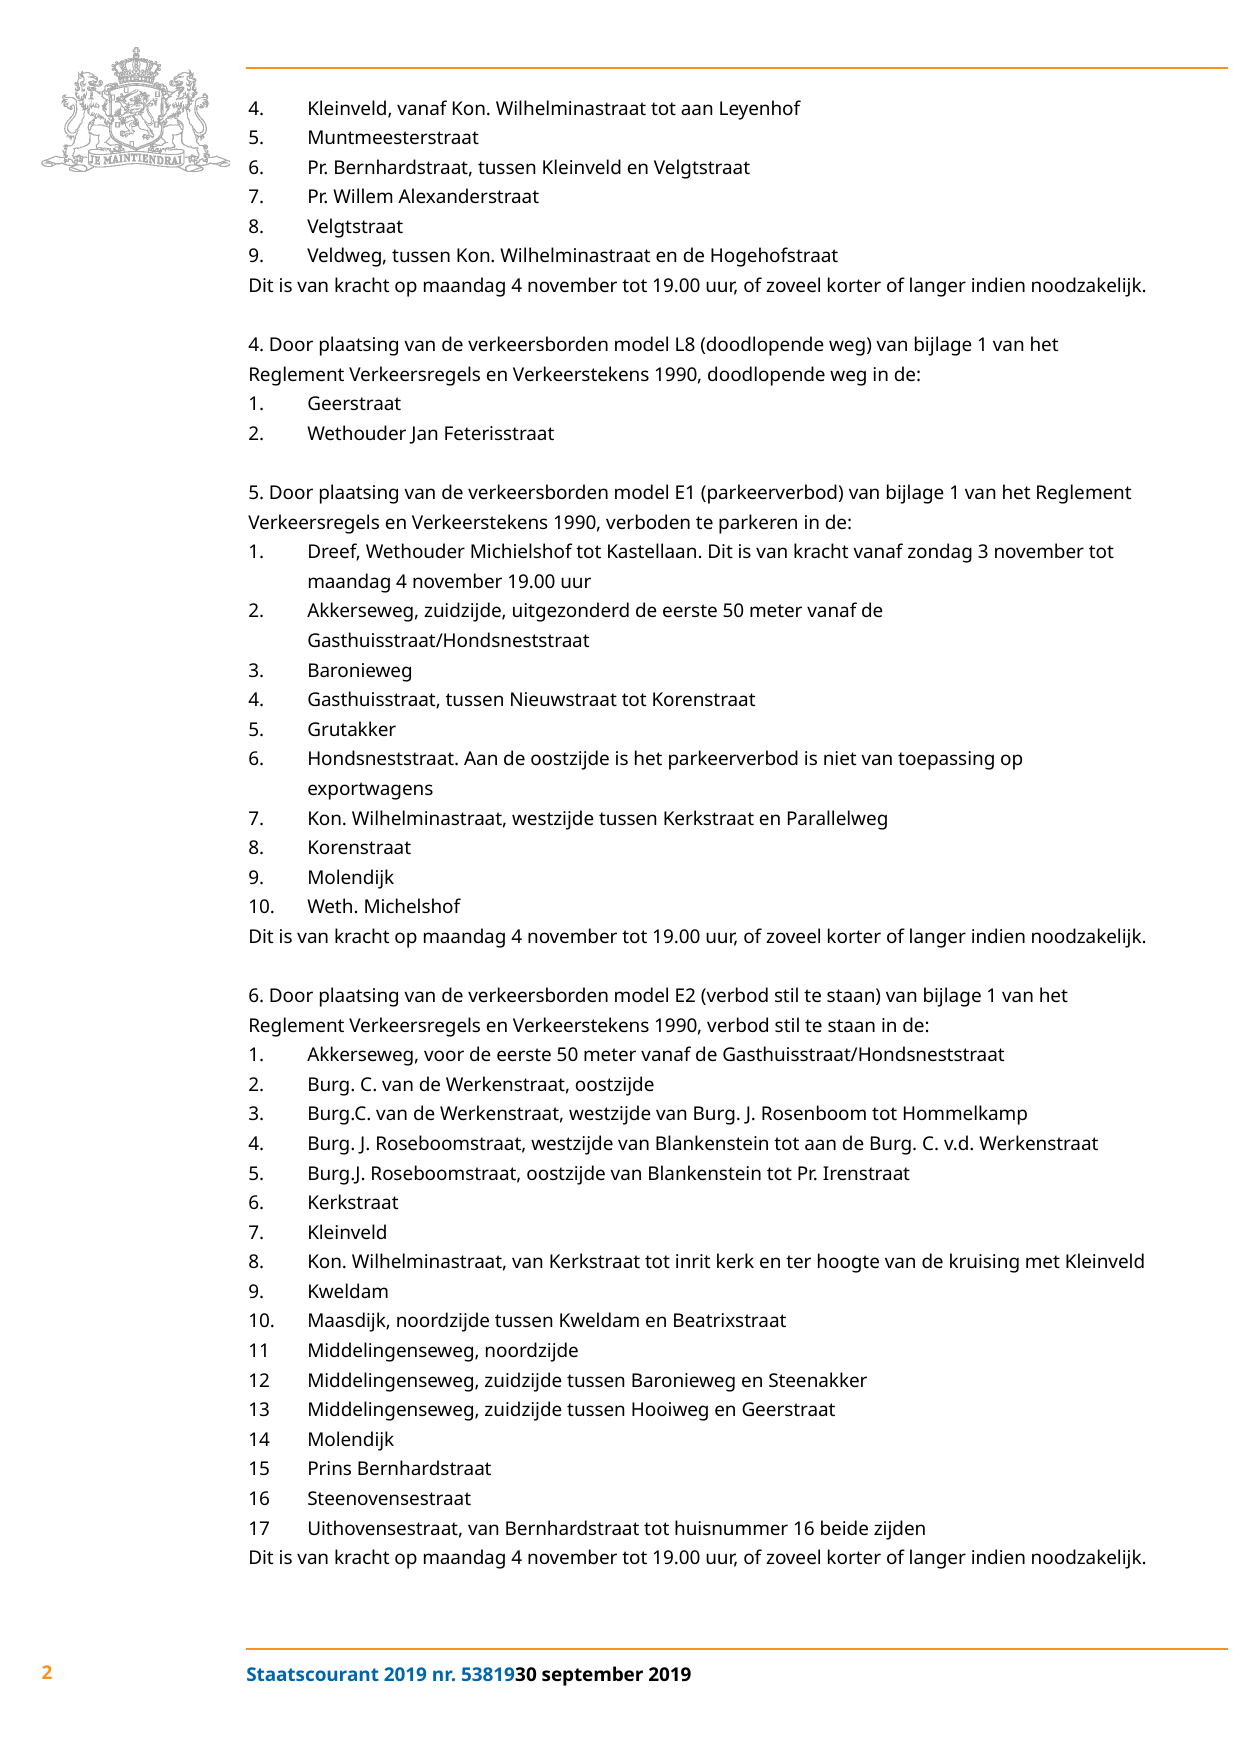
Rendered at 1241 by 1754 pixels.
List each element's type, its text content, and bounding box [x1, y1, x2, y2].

list Kleinveld [248, 1219, 1152, 1245]
list Burg.C. van de Werkenstraat, westzijde van Burg. J. Rosenboom tot Hommelkamp [248, 1101, 1152, 1126]
list Korenstraat [248, 834, 1152, 860]
list Velgtstraat [248, 213, 1152, 239]
list Middelingenseweg, zuidzijde tussen Baronieweg en Steenakker [248, 1367, 1152, 1393]
list Veldweg, tussen Kon. Wilhelminastraat en de Hogehofstraat [248, 243, 1152, 268]
list Kweldam [248, 1278, 1152, 1304]
list Gasthuisstraat, tussen Nieuwstraat tot Korenstraat [248, 686, 1152, 712]
text 4. Door plaatsing van de verkeersborden model L8 (doodlopende weg) van bijlage 1 van het Reglement Verkeersregels en Verkeerstekens 1990, doodlopende weg in de: [248, 331, 1152, 387]
list Hondsneststraat. Aan de oostzijde is het parkeerverbod is niet van toepassing op exportwagens [248, 746, 1152, 801]
text 6. Door plaatsing van de verkeersborden model E2 (verbod stil te staan) van bijlage 1 van het Reglement Verkeersregels en Verkeerstekens 1990, verbod stil te staan in de: [248, 982, 1152, 1038]
list Muntmeesterstraat [248, 124, 1152, 150]
picture [41, 47, 231, 172]
list Middelingenseweg, noordzijde [248, 1337, 1152, 1363]
list Burg. C. van de Werkenstraat, oostzijde [248, 1071, 1152, 1097]
list Maasdijk, noordzijde tussen Kweldam en Beatrixstraat [248, 1308, 1152, 1333]
list Akkerseweg, voor de eerste 50 meter vanaf de Gasthuisstraat/Hondsneststraat [248, 1041, 1152, 1067]
text Dit is van kracht op maandag 4 november tot 19.00 uur, of zoveel korter of langer indien noodzakelijk. [248, 1544, 1152, 1570]
list Geerstraat [248, 391, 1152, 416]
list Weth. Michelshof [248, 893, 1152, 919]
list Kon. Wilhelminastraat, westzijde tussen Kerkstraat en Parallelweg [248, 805, 1152, 831]
list Kleinveld, vanaf Kon. Wilhelminastraat tot aan Leyenhof [248, 95, 1152, 121]
list Baronieweg [248, 657, 1152, 683]
list Prins Bernhardstraat [248, 1456, 1152, 1481]
list Middelingenseweg, zuidzijde tussen Hooiweg en Geerstraat [248, 1396, 1152, 1422]
text Dit is van kracht op maandag 4 november tot 19.00 uur, of zoveel korter of langer indien noodzakelijk. [248, 272, 1152, 298]
text Dit is van kracht op maandag 4 november tot 19.00 uur, of zoveel korter of langer indien noodzakelijk. [248, 923, 1152, 949]
list Pr. Willem Alexanderstraat [248, 183, 1152, 209]
list Burg.J. Roseboomstraat, oostzijde van Blankenstein tot Pr. Irenstraat [248, 1160, 1152, 1186]
list Kerkstraat [248, 1189, 1152, 1215]
list Grutakker [248, 716, 1152, 742]
list Pr. Bernhardstraat, tussen Kleinveld en Velgtstraat [248, 154, 1152, 180]
list Dreef, Wethouder Michielshof tot Kastellaan. Dit is van kracht vanaf zondag 3 november tot maandag 4 november 19.00 uur [248, 538, 1152, 594]
list Molendijk [248, 864, 1152, 890]
list Uithovensestraat, van Bernhardstraat tot huisnummer 16 beide zijden [248, 1515, 1152, 1541]
list Akkerseweg, zuidzijde, uitgezonderd de eerste 50 meter vanaf de Gasthuisstraat/Hondsneststraat [248, 598, 1152, 653]
list Steenovensestraat [248, 1485, 1152, 1511]
list Wethouder Jan Feterisstraat [248, 420, 1152, 446]
list Kon. Wilhelminastraat, van Kerkstraat tot inrit kerk en ter hoogte van de kruising met Kleinveld [248, 1248, 1152, 1274]
list Molendijk [248, 1426, 1152, 1452]
list Burg. J. Roseboomstraat, westzijde van Blankenstein tot aan de Burg. C. v.d. Werkenstraat [248, 1130, 1152, 1156]
text 5. Door plaatsing van de verkeersborden model E1 (parkeerverbod) van bijlage 1 van het Reglement Verkeersregels en Verkeerstekens 1990, verboden te parkeren in de: [248, 479, 1152, 535]
